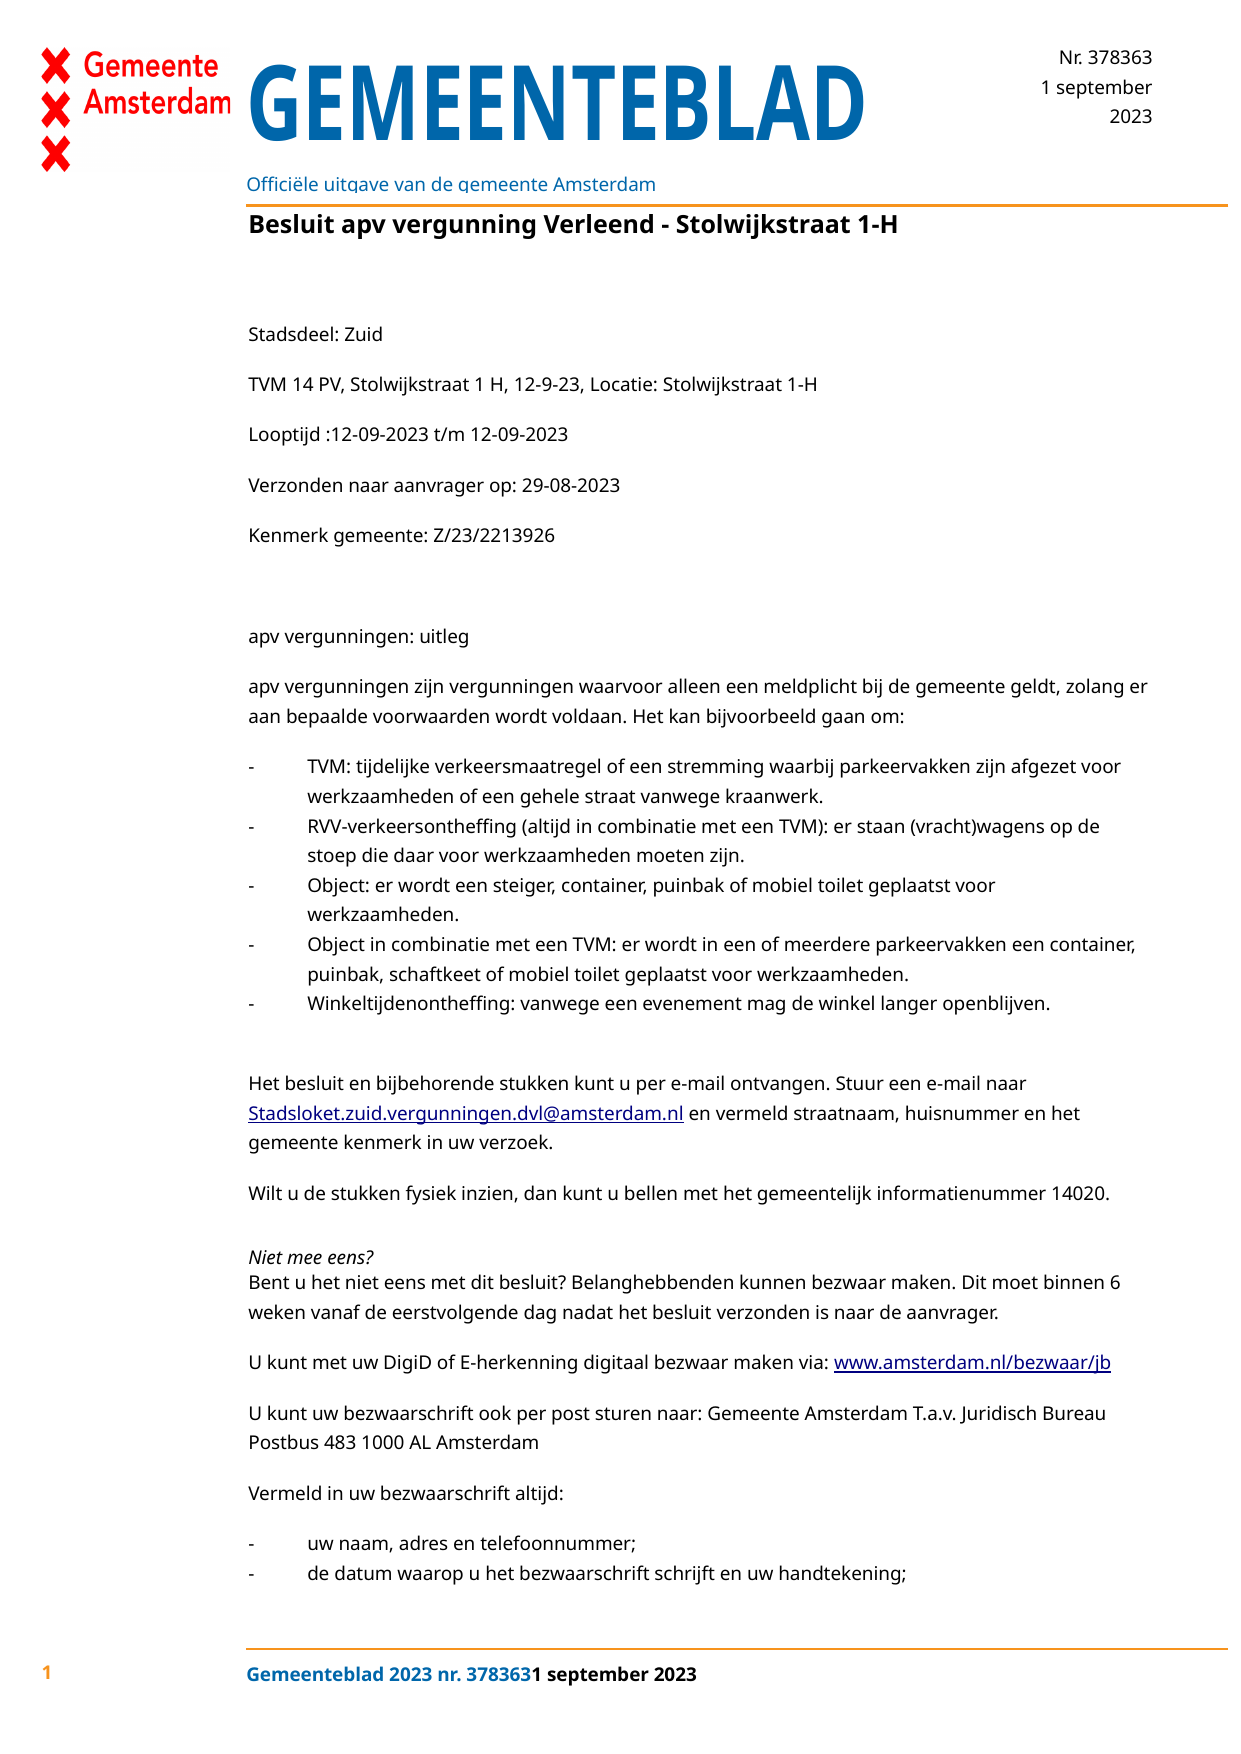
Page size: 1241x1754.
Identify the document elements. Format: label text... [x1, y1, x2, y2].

picture [41, 47, 231, 172]
text Vermeld in uw bezwaarschrift altijd: [248, 1480, 1152, 1506]
text Het besluit en bijbehorende stukken kunt u per e-mail ontvangen. Stuur een e-mail naar Stadsloket.zuid.vergunningen.dvl@amsterdam.nl en vermeld straatnaam, huisnummer en het gemeente kenmerk in uw verzoek. [248, 1070, 1152, 1155]
text Niet mee eens? [248, 1244, 1152, 1269]
list TVM: tijdelijke verkeersmaatregel of een stremming waarbij parkeervakken zijn afgezet voor werkzaamheden of een gehele straat vanwege kraanwerk. [248, 754, 1152, 809]
text Stadsdeel: Zuid [248, 321, 1152, 346]
text Wilt u de stukken fysiek inzien, dan kunt u bellen met het gemeentelijk informatienummer 14020. [248, 1180, 1152, 1206]
text Verzonden naar aanvrager op: 29-08-2023 [248, 472, 1152, 498]
list uw naam, adres en telefoonnummer; [248, 1530, 1152, 1556]
list de datum waarop u het bezwaarschrift schrijft en uw handtekening; [248, 1560, 1152, 1586]
text apv vergunningen: uitleg [248, 623, 1152, 649]
list Winkeltijdenontheffing: vanwege een evenement mag de winkel langer openblijven. [248, 990, 1152, 1016]
list Object in combinatie met een TVM: er wordt in een of meerdere parkeervakken een container, puinbak, schaftkeet of mobiel toilet geplaatst voor werkzaamheden. [248, 931, 1152, 986]
text apv vergunningen zijn vergunningen waarvoor alleen een meldplicht bij de gemeente geldt, zolang er aan bepaalde voorwaarden wordt voldaan. Het kan bijvoorbeeld gaan om: [248, 674, 1152, 729]
list Object: er wordt een steiger, container, puinbak of mobiel toilet geplaatst voor werkzaamheden. [248, 872, 1152, 927]
text Looptijd :12-09-2023 t/m 12-09-2023 [248, 422, 1152, 447]
text Bent u het niet eens met dit besluit? Belanghebbenden kunnen bezwaar maken. Dit moet binnen 6 weken vanaf de eerstvolgende dag nadat het besluit verzonden is naar de aanvrager. [248, 1269, 1152, 1325]
text Kenmerk gemeente: Z/23/2213926 [248, 522, 1152, 548]
text U kunt met uw DigiD of E-herkenning digitaal bezwaar maken via: www.amsterdam.nl/bezwaar/jb [248, 1349, 1152, 1375]
text TVM 14 PV, Stolwijkstraat 1 H, 12-9-23, Locatie: Stolwijkstraat 1-H [248, 371, 1152, 397]
text U kunt uw bezwaarschrift ook per post sturen naar: Gemeente Amsterdam T.a.v. Juridisch Bureau Postbus 483 1000 AL Amsterdam [248, 1400, 1152, 1455]
text Besluit apv vergunning Verleend - Stolwijkstraat 1-H [248, 207, 1152, 241]
list RVV-verkeersontheffing (altijd in combinatie met een TVM): er staan (vracht)wagens op de stoep die daar voor werkzaamheden moeten zijn. [248, 813, 1152, 868]
